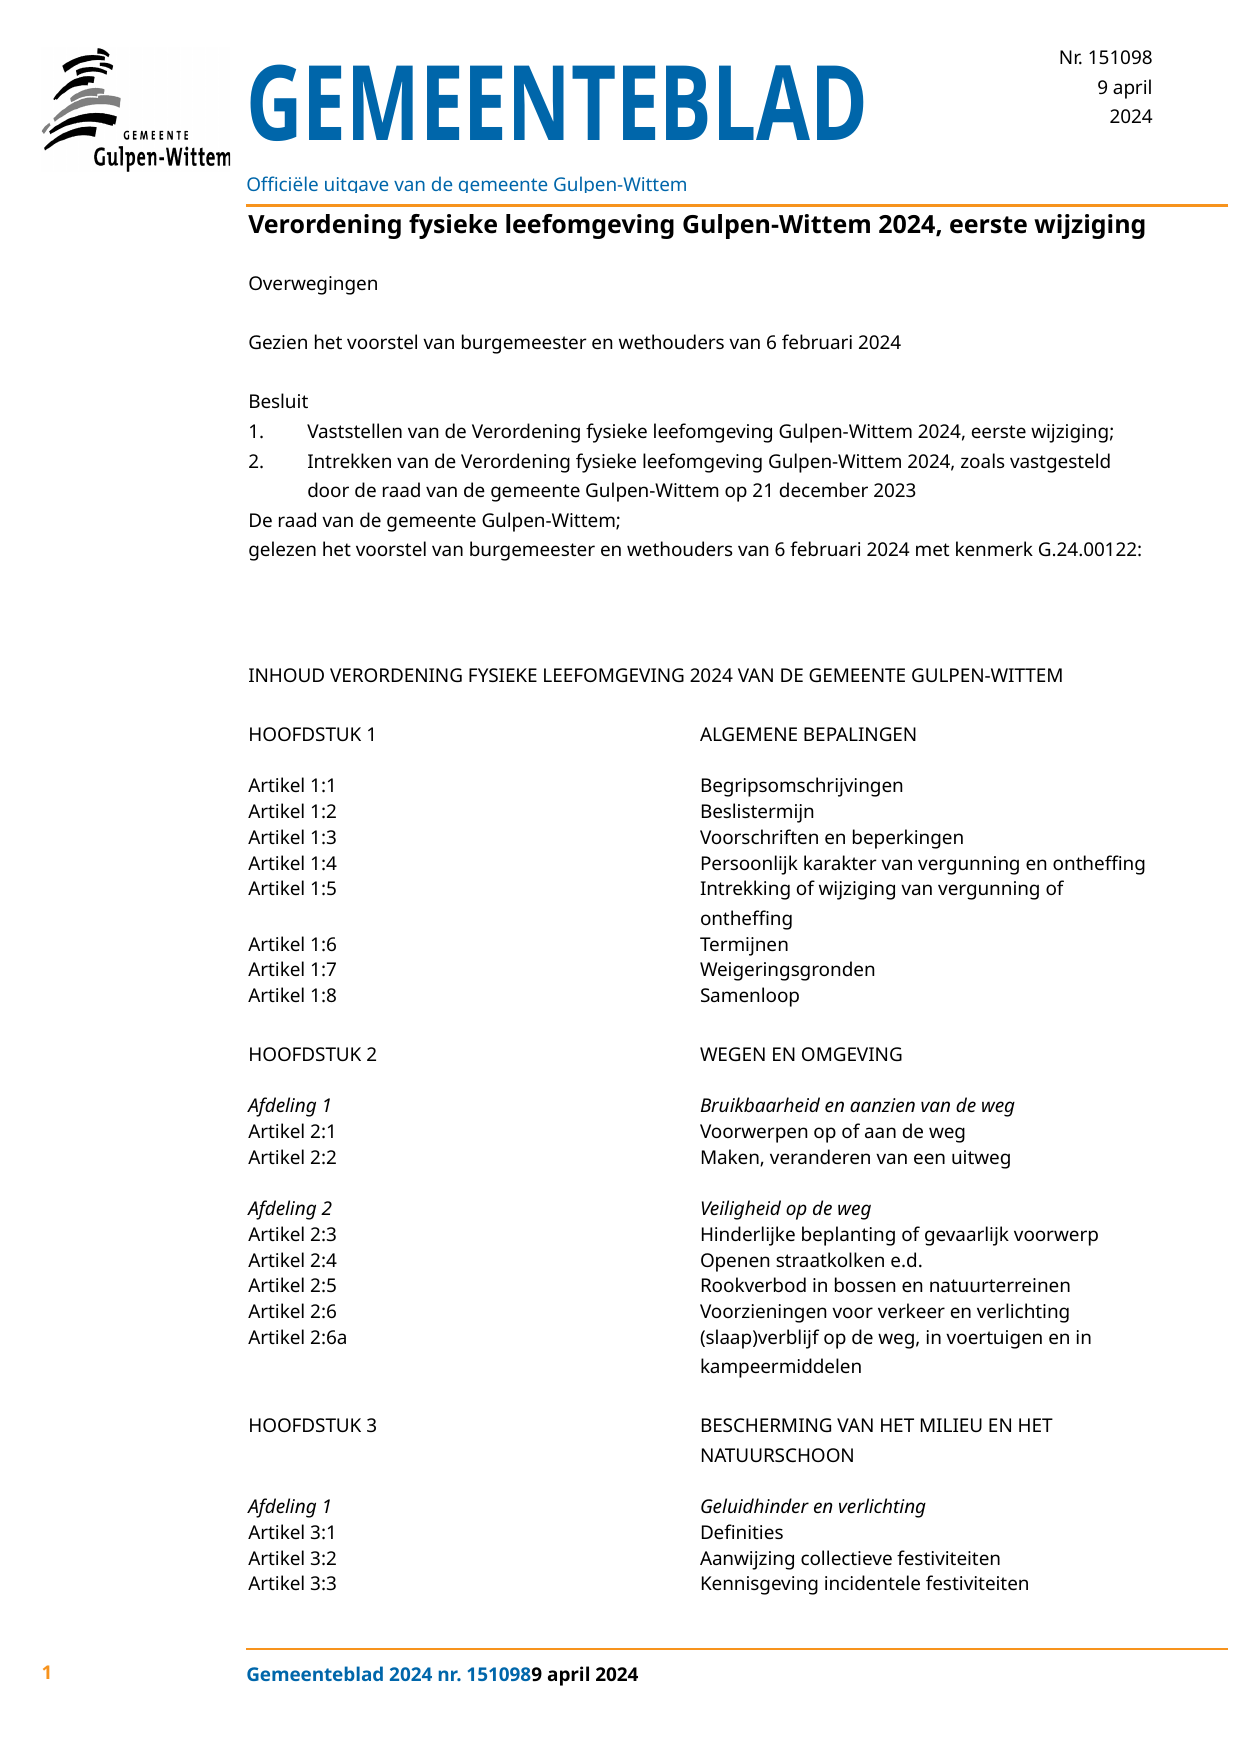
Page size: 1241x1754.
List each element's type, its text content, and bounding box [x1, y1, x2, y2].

table_cell Definities [700, 1519, 1152, 1545]
table_cell Voorschriften en beperkingen [700, 824, 1152, 850]
table_cell Artikel 2:1 [248, 1118, 700, 1144]
text De raad van de gemeente Gulpen-Wittem; [248, 507, 1152, 533]
text Gezien het voorstel van burgemeester en wethouders van 6 februari 2024 [248, 329, 1152, 355]
table_cell [700, 1170, 1152, 1195]
table_cell Beslistermijn [700, 799, 1152, 824]
table_cell Afdeling 1 [248, 1093, 700, 1118]
table_cell Termijnen [700, 931, 1152, 957]
table_cell Persoonlijk karakter van vergunning en ontheffing [700, 850, 1152, 876]
table_cell [248, 747, 700, 773]
table_cell Afdeling 2 [248, 1195, 700, 1221]
table_cell Afdeling 1 [248, 1493, 700, 1519]
table_cell Veiligheid op de weg [700, 1195, 1152, 1221]
table_header BESCHERMING VAN HET MILIEU EN HET NATUURSCHOON [700, 1412, 1152, 1468]
table_cell (slaap)verblijf op de weg, in voertuigen en in kampeermiddelen [700, 1324, 1152, 1379]
table_cell Artikel 1:4 [248, 850, 700, 876]
table_cell [248, 1170, 700, 1195]
table_cell Geluidhinder en verlichting [700, 1493, 1152, 1519]
table_header ALGEMENE BEPALINGEN [700, 721, 1152, 747]
table_cell Artikel 1:6 [248, 931, 700, 957]
table_cell [248, 1067, 700, 1092]
list Intrekken van de Verordening fysieke leefomgeving Gulpen-Wittem 2024, zoals vastgesteld door de raad van de gemeente Gulpen-Wittem op 21 december 2023 [248, 448, 1152, 503]
text INHOUD VERORDENING FYSIEKE LEEFOMGEVING 2024 VAN DE GEMEENTE GULPEN-WITTEM [248, 662, 1152, 688]
table_cell Artikel 1:2 [248, 799, 700, 824]
table_header WEGEN EN OMGEVING [700, 1041, 1152, 1067]
table_cell Kennisgeving incidentele festiviteiten [700, 1571, 1152, 1596]
table_cell Maken, veranderen van een uitweg [700, 1144, 1152, 1170]
table_cell Artikel 1:7 [248, 957, 700, 982]
table_header HOOFDSTUK 3 [248, 1412, 700, 1468]
table_cell Artikel 3:1 [248, 1519, 700, 1545]
table_cell Artikel 3:3 [248, 1571, 700, 1596]
table_header HOOFDSTUK 2 [248, 1041, 700, 1067]
table_cell Artikel 2:2 [248, 1144, 700, 1170]
table_cell Voorwerpen op of aan de weg [700, 1118, 1152, 1144]
table_cell Artikel 3:2 [248, 1545, 700, 1571]
table_cell Intrekking of wijziging van vergunning of ontheffing [700, 876, 1152, 931]
table_cell Voorzieningen voor verkeer en verlichting [700, 1298, 1152, 1324]
table_cell Begripsomschrijvingen [700, 773, 1152, 798]
table_header HOOFDSTUK 1 [248, 721, 700, 747]
table_cell Artikel 1:1 [248, 773, 700, 798]
table_cell Artikel 2:6 [248, 1298, 700, 1324]
table_cell Artikel 2:3 [248, 1221, 700, 1247]
text gelezen het voorstel van burgemeester en wethouders van 6 februari 2024 met kenmerk G.24.00122: [248, 537, 1152, 562]
text Verordening fysieke leefomgeving Gulpen-Wittem 2024, eerste wijziging [248, 207, 1152, 241]
table_cell [700, 1468, 1152, 1493]
table_cell Artikel 2:5 [248, 1273, 700, 1298]
table_cell Aanwijzing collectieve festiviteiten [700, 1545, 1152, 1571]
list Vaststellen van de Verordening fysieke leefomgeving Gulpen-Wittem 2024, eerste wijziging; [248, 418, 1152, 444]
table_cell Artikel 1:3 [248, 824, 700, 850]
text Besluit [248, 389, 1152, 414]
picture [41, 47, 231, 172]
table_cell Samenloop [700, 983, 1152, 1008]
table_cell Hinderlijke beplanting of gevaarlijk voorwerp [700, 1221, 1152, 1247]
table_cell Artikel 1:8 [248, 983, 700, 1008]
table_cell [248, 1468, 700, 1493]
table_cell [700, 747, 1152, 773]
table_cell Artikel 2:6a [248, 1324, 700, 1379]
table_cell Bruikbaarheid en aanzien van de weg [700, 1093, 1152, 1118]
table_cell Weigeringsgronden [700, 957, 1152, 982]
table_cell Openen straatkolken e.d. [700, 1247, 1152, 1273]
table_cell Rookverbod in bossen en natuurterreinen [700, 1273, 1152, 1298]
table_cell [700, 1067, 1152, 1092]
table_cell Artikel 2:4 [248, 1247, 700, 1273]
table_cell Artikel 1:5 [248, 876, 700, 931]
text Overwegingen [248, 270, 1152, 296]
